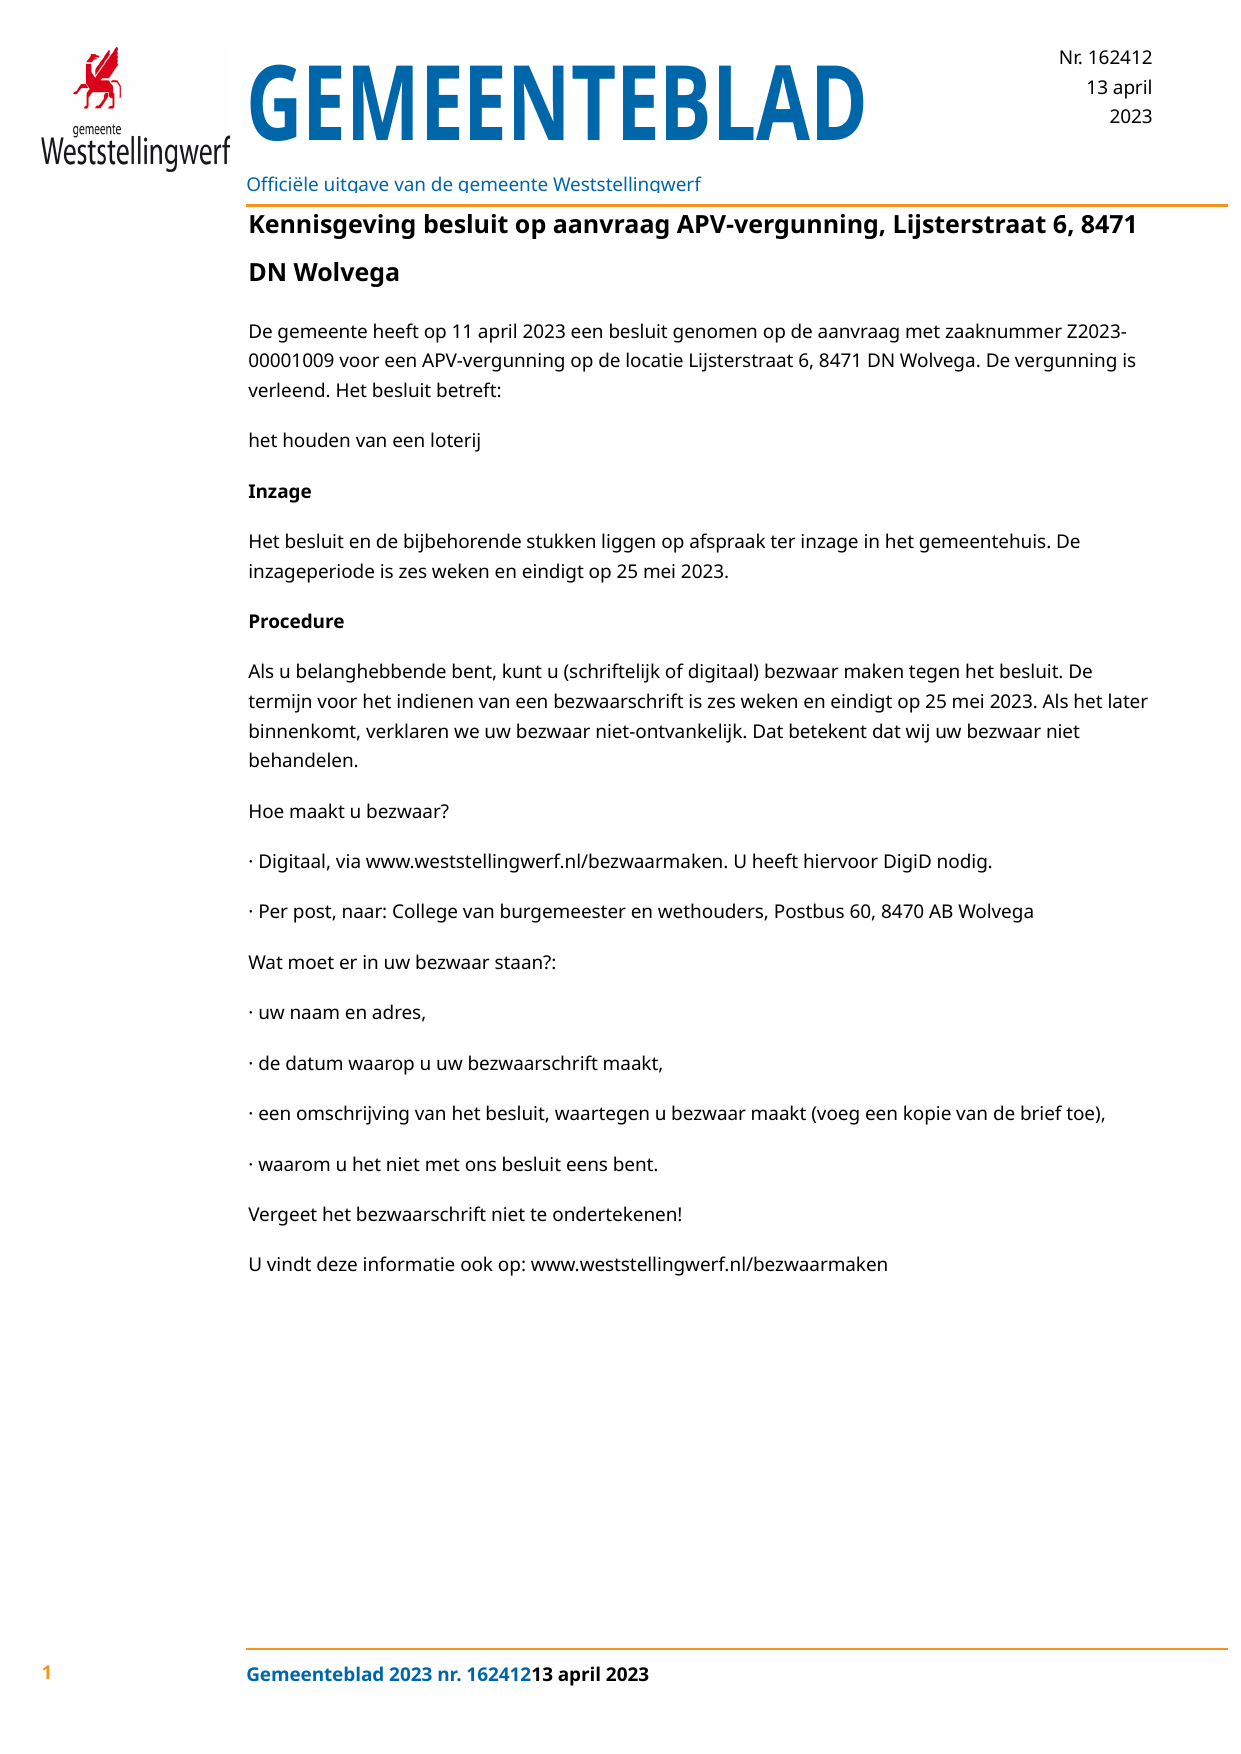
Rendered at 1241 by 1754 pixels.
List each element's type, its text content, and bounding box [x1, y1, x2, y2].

text Kennisgeving besluit op aanvraag APV-vergunning, Lijsterstraat 6, 8471 DN Wolvega [248, 207, 1152, 288]
text Vergeet het bezwaarschrift niet te ondertekenen! [248, 1201, 1152, 1227]
text · Digitaal, via www.weststellingwerf.nl/bezwaarmaken. U heeft hiervoor DigiD nodig. [248, 848, 1152, 874]
text · uw naam en adres, [248, 999, 1152, 1025]
text Procedure [248, 608, 1152, 634]
text Als u belanghebbende bent, kunt u (schriftelijk of digitaal) bezwaar maken tegen het besluit. De termijn voor het indienen van een bezwaarschrift is zes weken en eindigt op 25 mei 2023. Als het later binnenkomt, verklaren we uw bezwaar niet-ontvankelijk. Dat betekent dat wij uw bezwaar niet behandelen. [248, 659, 1152, 773]
picture [41, 47, 231, 172]
text · waarom u het niet met ons besluit eens bent. [248, 1151, 1152, 1177]
text U vindt deze informatie ook op: www.weststellingwerf.nl/bezwaarmaken [248, 1252, 1152, 1277]
text De gemeente heeft op 11 april 2023 een besluit genomen op de aanvraag met zaaknummer Z2023-00001009 voor een APV-vergunning op de locatie Lijsterstraat 6, 8471 DN Wolvega. De vergunning is verleend. Het besluit betreft: [248, 318, 1152, 403]
text Wat moet er in uw bezwaar staan?: [248, 949, 1152, 975]
text · een omschrijving van het besluit, waartegen u bezwaar maakt (voeg een kopie van de brief toe), [248, 1100, 1152, 1126]
text Het besluit en de bijbehorende stukken liggen op afspraak ter inzage in het gemeentehuis. De inzageperiode is zes weken en eindigt op 25 mei 2023. [248, 528, 1152, 584]
text Hoe maakt u bezwaar? [248, 798, 1152, 824]
text · Per post, naar: College van burgemeester en wethouders, Postbus 60, 8470 AB Wolvega [248, 899, 1152, 924]
text · de datum waarop u uw bezwaarschrift maakt, [248, 1050, 1152, 1076]
text Inzage [248, 478, 1152, 504]
text het houden van een loterij [248, 427, 1152, 453]
